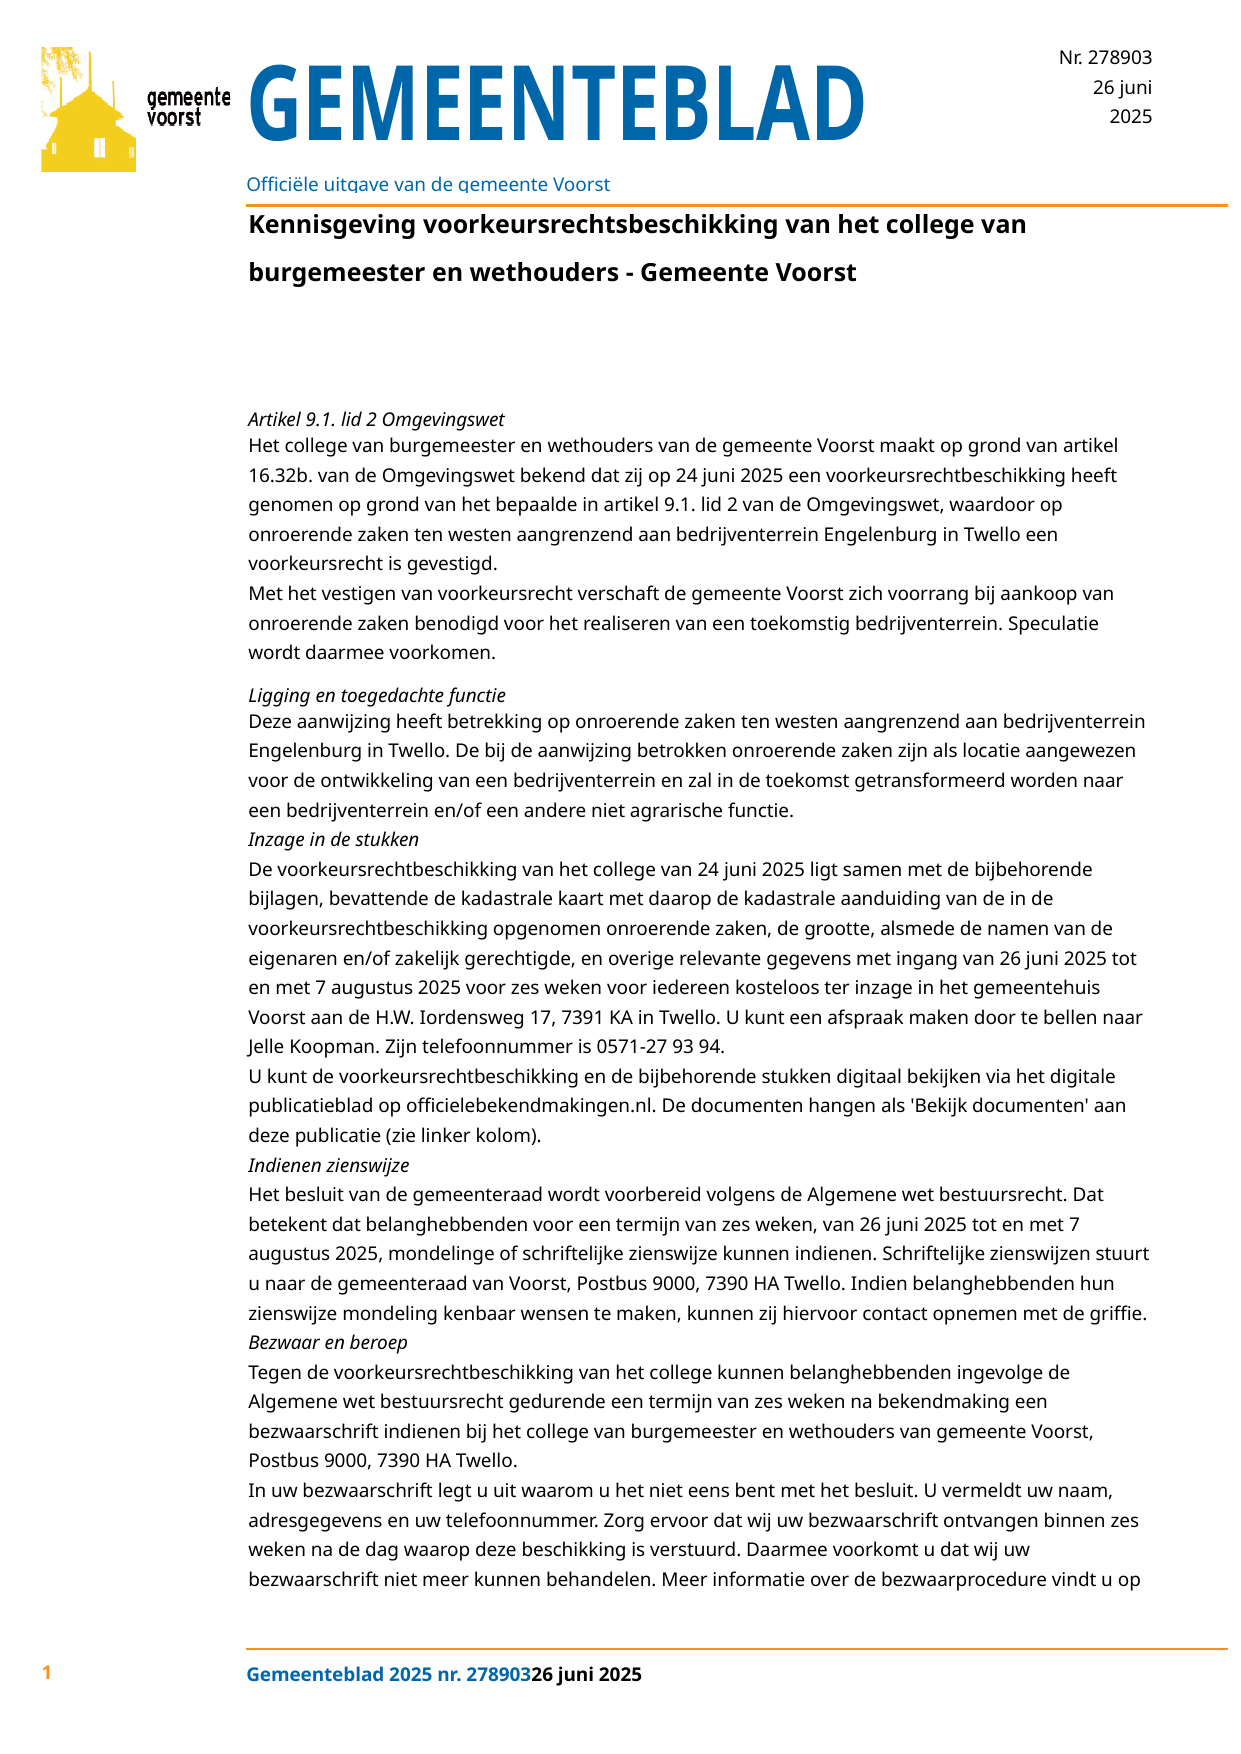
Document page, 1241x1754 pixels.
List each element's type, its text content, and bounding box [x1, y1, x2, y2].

text Bezwaar en beroep [248, 1329, 1152, 1355]
text Indienen zienswijze [248, 1152, 1152, 1178]
text Ligging en toegedachte functie [248, 682, 1152, 708]
text In uw bezwaarschrift legt u uit waarom u het niet eens bent met het besluit. U vermeldt uw naam, adresgegevens en uw telefoonnummer. Zorg ervoor dat wij uw bezwaarschrift ontvangen binnen zes weken na de dag waarop deze beschikking is verstuurd. Daarmee voorkomt u dat wij uw bezwaarschrift niet meer kunnen behandelen. Meer informatie over de bezwaarprocedure vindt u op [248, 1477, 1152, 1592]
text Deze aanwijzing heeft betrekking op onroerende zaken ten westen aangrenzend aan bedrijventerrein Engelenburg in Twello. De bij de aanwijzing betrokken onroerende zaken zijn als locatie aangewezen voor de ontwikkeling van een bedrijventerrein en zal in de toekomst getransformeerd worden naar een bedrijventerrein en/of een andere niet agrarische functie. [248, 708, 1152, 823]
text Kennisgeving voorkeursrechtsbeschikking van het college van burgemeester en wethouders - Gemeente Voorst [248, 207, 1152, 288]
text Met het vestigen van voorkeursrecht verschaft de gemeente Voorst zich voorrang bij aankoop van onroerende zaken benodigd voor het realiseren van een toekomstig bedrijventerrein. Speculatie wordt daarmee voorkomen. [248, 580, 1152, 665]
text Inzage in de stukken [248, 826, 1152, 852]
picture [41, 47, 231, 172]
text Het besluit van de gemeenteraad wordt voorbereid volgens de Algemene wet bestuursrecht. Dat betekent dat belanghebbenden voor een termijn van zes weken, van 26 juni 2025 tot en met 7 augustus 2025, mondelinge of schriftelijke zienswijze kunnen indienen. Schriftelijke zienswijzen stuurt u naar de gemeenteraad van Voorst, Postbus 9000, 7390 HA Twello. Indien belanghebbenden hun zienswijze mondeling kenbaar wensen te maken, kunnen zij hiervoor contact opnemen met de griffie. [248, 1181, 1152, 1326]
text Het college van burgemeester en wethouders van de gemeente Voorst maakt op grond van artikel 16.32b. van de Omgevingswet bekend dat zij op 24 juni 2025 een voorkeursrechtbeschikking heeft genomen op grond van het bepaalde in artikel 9.1. lid 2 van de Omgevingswet, waardoor op onroerende zaken ten westen aangrenzend aan bedrijventerrein Engelenburg in Twello een voorkeursrecht is gevestigd. [248, 432, 1152, 576]
text Tegen de voorkeursrechtbeschikking van het college kunnen belanghebbenden ingevolge de Algemene wet bestuursrecht gedurende een termijn van zes weken na bekendmaking een bezwaarschrift indienen bij het college van burgemeester en wethouders van gemeente Voorst, Postbus 9000, 7390 HA Twello. [248, 1359, 1152, 1473]
text Artikel 9.1. lid 2 Omgevingswet [248, 406, 1152, 432]
text De voorkeursrechtbeschikking van het college van 24 juni 2025 ligt samen met de bijbehorende bijlagen, bevattende de kadastrale kaart met daarop de kadastrale aanduiding van de in de voorkeursrechtbeschikking opgenomen onroerende zaken, de grootte, alsmede de namen van de eigenaren en/of zakelijk gerechtigde, en overige relevante gegevens met ingang van 26 juni 2025 tot en met 7 augustus 2025 voor zes weken voor iedereen kosteloos ter inzage in het gemeentehuis Voorst aan de H.W. Iordensweg 17, 7391 KA in Twello. U kunt een afspraak maken door te bellen naar Jelle Koopman. Zijn telefoonnummer is 0571-27 93 94. [248, 856, 1152, 1059]
text U kunt de voorkeursrechtbeschikking en de bijbehorende stukken digitaal bekijken via het digitale publicatieblad op officielebekendmakingen.nl. De documenten hangen als 'Bekijk documenten' aan deze publicatie (zie linker kolom). [248, 1063, 1152, 1148]
